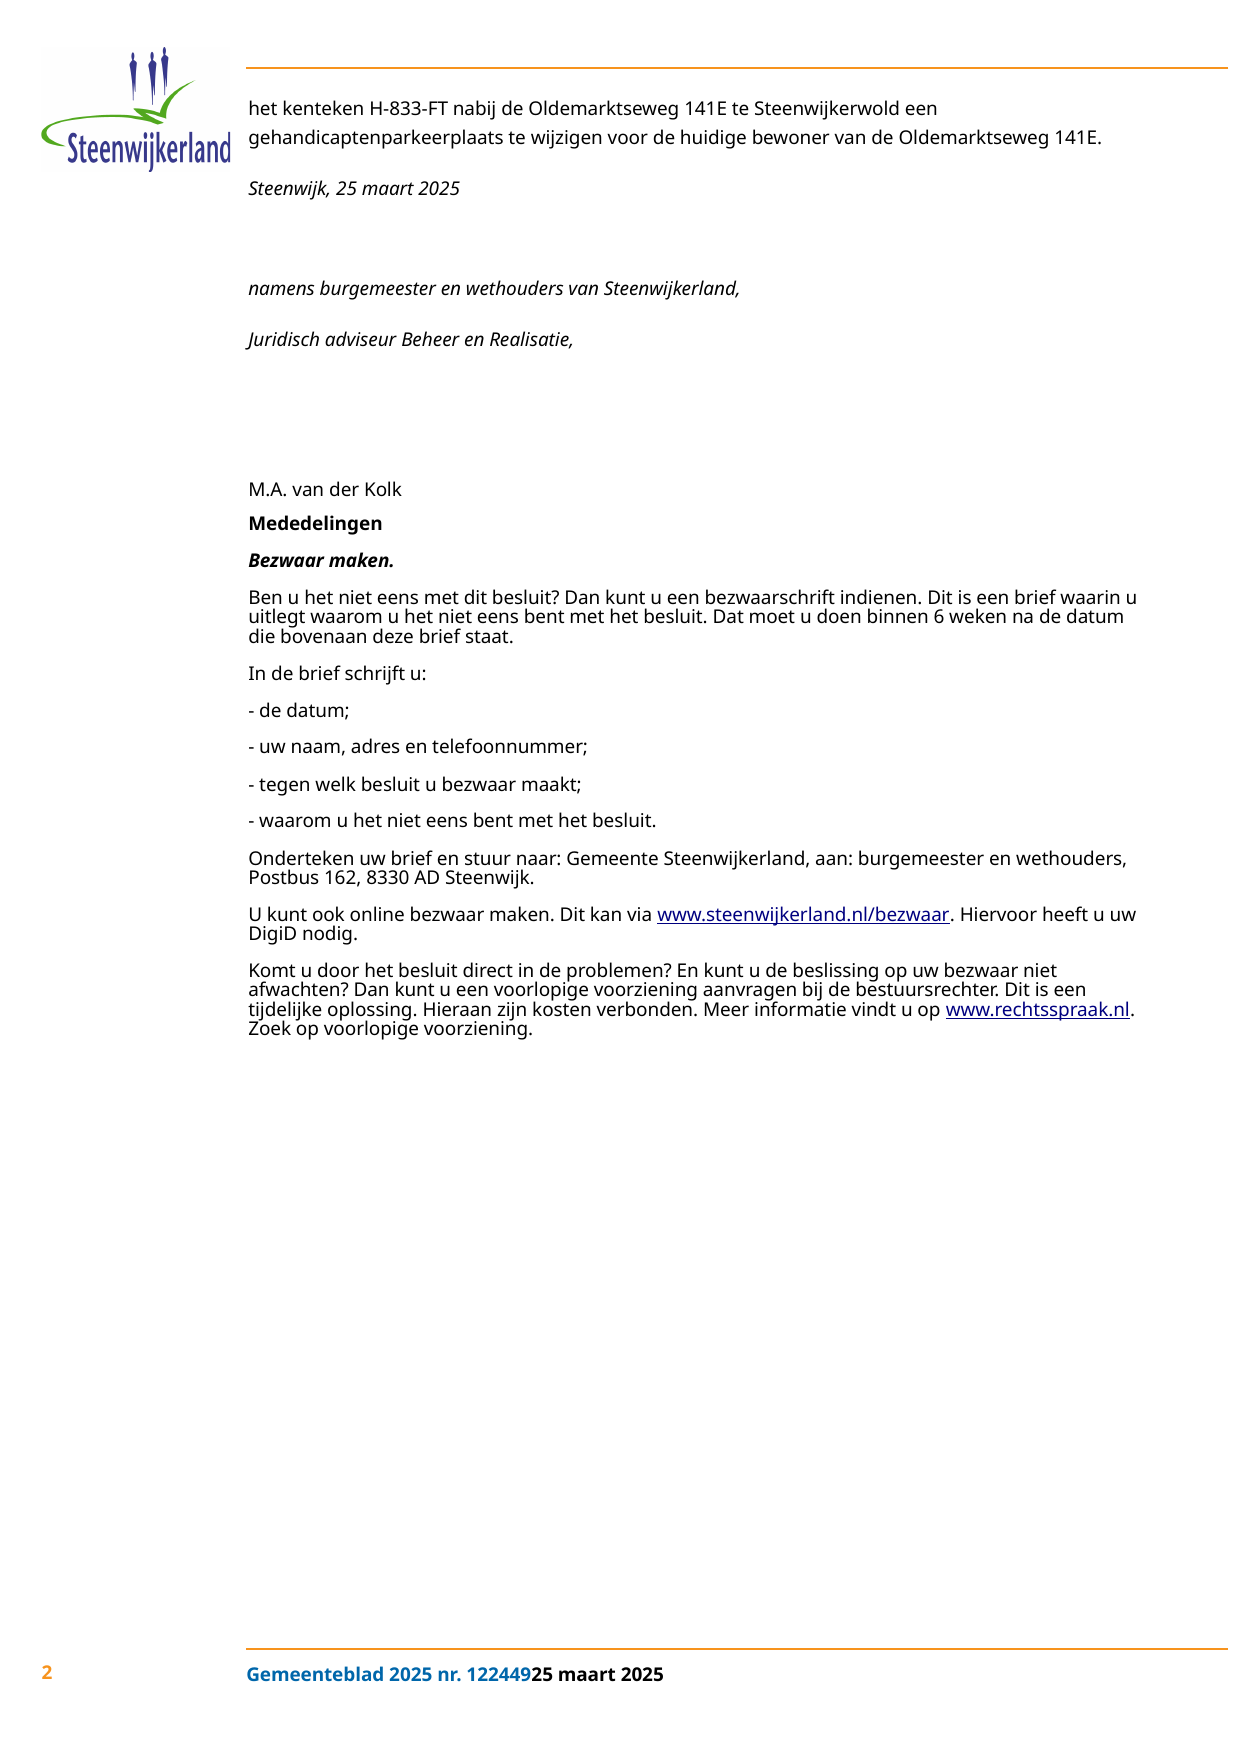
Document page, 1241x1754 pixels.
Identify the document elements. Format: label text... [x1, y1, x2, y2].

text - uw naam, adres en telefoonnummer; [248, 738, 1152, 758]
text Ben u het niet eens met dit besluit? Dan kunt u een bezwaarschrift indienen. Dit is een brief waarin u uitlegt waarom u het niet eens bent met het besluit. Dat moet u doen binnen 6 weken na de datum die bovenaan deze brief staat. [248, 589, 1152, 647]
text M.A. van der Kolk [248, 476, 1152, 501]
text namens burgemeester en wethouders van Steenwijkerland, [248, 276, 1152, 301]
text U kunt ook online bezwaar maken. Dit kan via www.steenwijkerland.nl/bezwaar. Hiervoor heeft u uw DigiD nodig. [248, 906, 1152, 944]
text - tegen welk besluit u bezwaar maakt; [248, 776, 1152, 795]
text Komt u door het besluit direct in de problemen? En kunt u de beslissing op uw bezwaar niet afwachten? Dan kunt u een voorlopige voorziening aanvragen bij de bestuursrechter. Dit is een tijdelijke oplossing. Hieraan zijn kosten verbonden. Meer informatie vindt u op www.rechtsspraak.nl. Zoek op voorlopige voorziening. [248, 962, 1152, 1039]
text Bezwaar maken. [248, 552, 1152, 571]
text Juridisch adviseur Beheer en Realisatie, [248, 326, 1152, 352]
text - de datum; [248, 702, 1152, 721]
text - waarom u het niet eens bent met het besluit. [248, 812, 1152, 832]
text Steenwijk, 25 maart 2025 [248, 175, 1152, 201]
text Mededelingen [248, 515, 1152, 534]
picture [41, 47, 231, 172]
text Onderteken uw brief en stuur naar: Gemeente Steenwijkerland, aan: burgemeester en wethouders, Postbus 162, 8330 AD Steenwijk. [248, 849, 1152, 888]
text het kenteken H-833-FT nabij de Oldemarktseweg 141E te Steenwijkerwold een gehandicaptenparkeerplaats te wijzigen voor de huidige bewoner van de Oldemarktseweg 141E. [248, 95, 1152, 150]
text In de brief schrijft u: [248, 664, 1152, 684]
